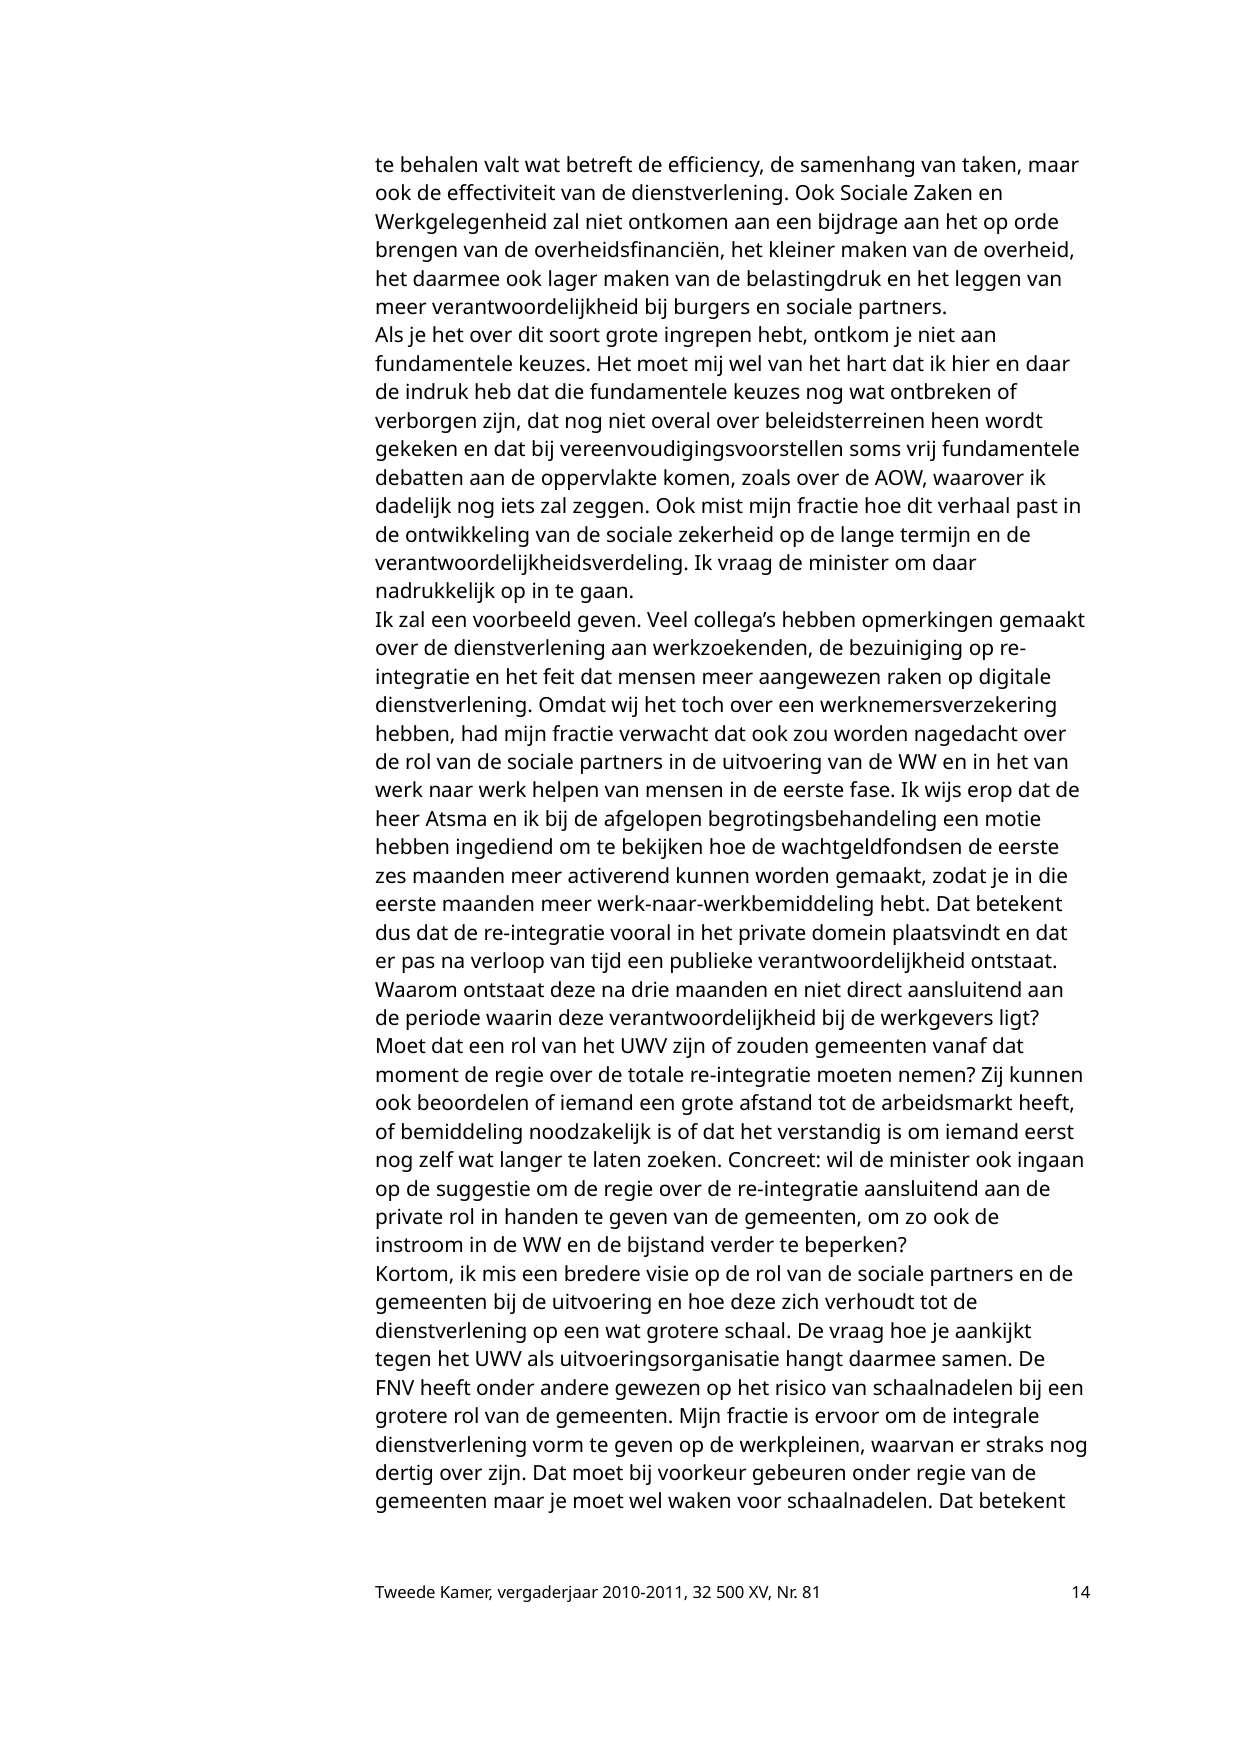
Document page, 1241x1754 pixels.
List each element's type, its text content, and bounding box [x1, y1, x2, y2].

text te behalen valt wat betreft de efficiency, de samenhang van taken, maar ook de effectiviteit van de dienstverlening. Ook Sociale Zaken en Werkgelegenheid zal niet ontkomen aan een bijdrage aan het op orde brengen van de overheidsfinanciën, het kleiner maken van de overheid, het daarmee ook lager maken van de belastingdruk en het leggen van meer verantwoordelijkheid bij burgers en sociale partners. [375, 150, 1090, 321]
text Ik zal een voorbeeld geven. Veel collega’s hebben opmerkingen gemaakt over de dienstverlening aan werkzoekenden, de bezuiniging op re-integratie en het feit dat mensen meer aangewezen raken op digitale dienstverlening. Omdat wij het toch over een werknemersverzekering hebben, had mijn fractie verwacht dat ook zou worden nagedacht over de rol van de sociale partners in de uitvoering van de WW en in het van werk naar werk helpen van mensen in de eerste fase. Ik wijs erop dat de heer Atsma en ik bij de afgelopen begrotingsbehandeling een motie hebben ingediend om te bekijken hoe de wachtgeldfondsen de eerste zes maanden meer activerend kunnen worden gemaakt, zodat je in die eerste maanden meer werk-naar-werkbemiddeling hebt. Dat betekent dus dat de re-integratie vooral in het private domein plaatsvindt en dat er pas na verloop van tijd een publieke verantwoordelijkheid ontstaat. [375, 605, 1090, 975]
text Als je het over dit soort grote ingrepen hebt, ontkom je niet aan fundamentele keuzes. Het moet mij wel van het hart dat ik hier en daar de indruk heb dat die fundamentele keuzes nog wat ontbreken of verborgen zijn, dat nog niet overal over beleidsterreinen heen wordt gekeken en dat bij vereenvoudigingsvoorstellen soms vrij fundamentele debatten aan de oppervlakte komen, zoals over de AOW, waarover ik dadelijk nog iets zal zeggen. Ook mist mijn fractie hoe dit verhaal past in de ontwikkeling van de sociale zekerheid op de lange termijn en de verantwoordelijkheidsverdeling. Ik vraag de minister om daar nadrukkelijk op in te gaan. [375, 321, 1090, 605]
text Kortom, ik mis een bredere visie op de rol van de sociale partners en de gemeenten bij de uitvoering en hoe deze zich verhoudt tot de dienstverlening op een wat grotere schaal. De vraag hoe je aankijkt tegen het UWV als uitvoeringsorganisatie hangt daarmee samen. De FNV heeft onder andere gewezen op het risico van schaalnadelen bij een grotere rol van de gemeenten. Mijn fractie is ervoor om de integrale dienstverlening vorm te geven op de werkpleinen, waarvan er straks nog dertig over zijn. Dat moet bij voorkeur gebeuren onder regie van de gemeenten maar je moet wel waken voor schaalnadelen. Dat betekent [375, 1259, 1090, 1515]
text Waarom ontstaat deze na drie maanden en niet direct aansluitend aan de periode waarin deze verantwoordelijkheid bij de werkgevers ligt? Moet dat een rol van het UWV zijn of zouden gemeenten vanaf dat moment de regie over de totale re-integratie moeten nemen? Zij kunnen ook beoordelen of iemand een grote afstand tot de arbeidsmarkt heeft, of bemiddeling noodzakelijk is of dat het verstandig is om iemand eerst nog zelf wat langer te laten zoeken. Concreet: wil de minister ook ingaan op de suggestie om de regie over de re-integratie aansluitend aan de private rol in handen te geven van de gemeenten, om zo ook de instroom in de WW en de bijstand verder te beperken? [375, 975, 1090, 1259]
